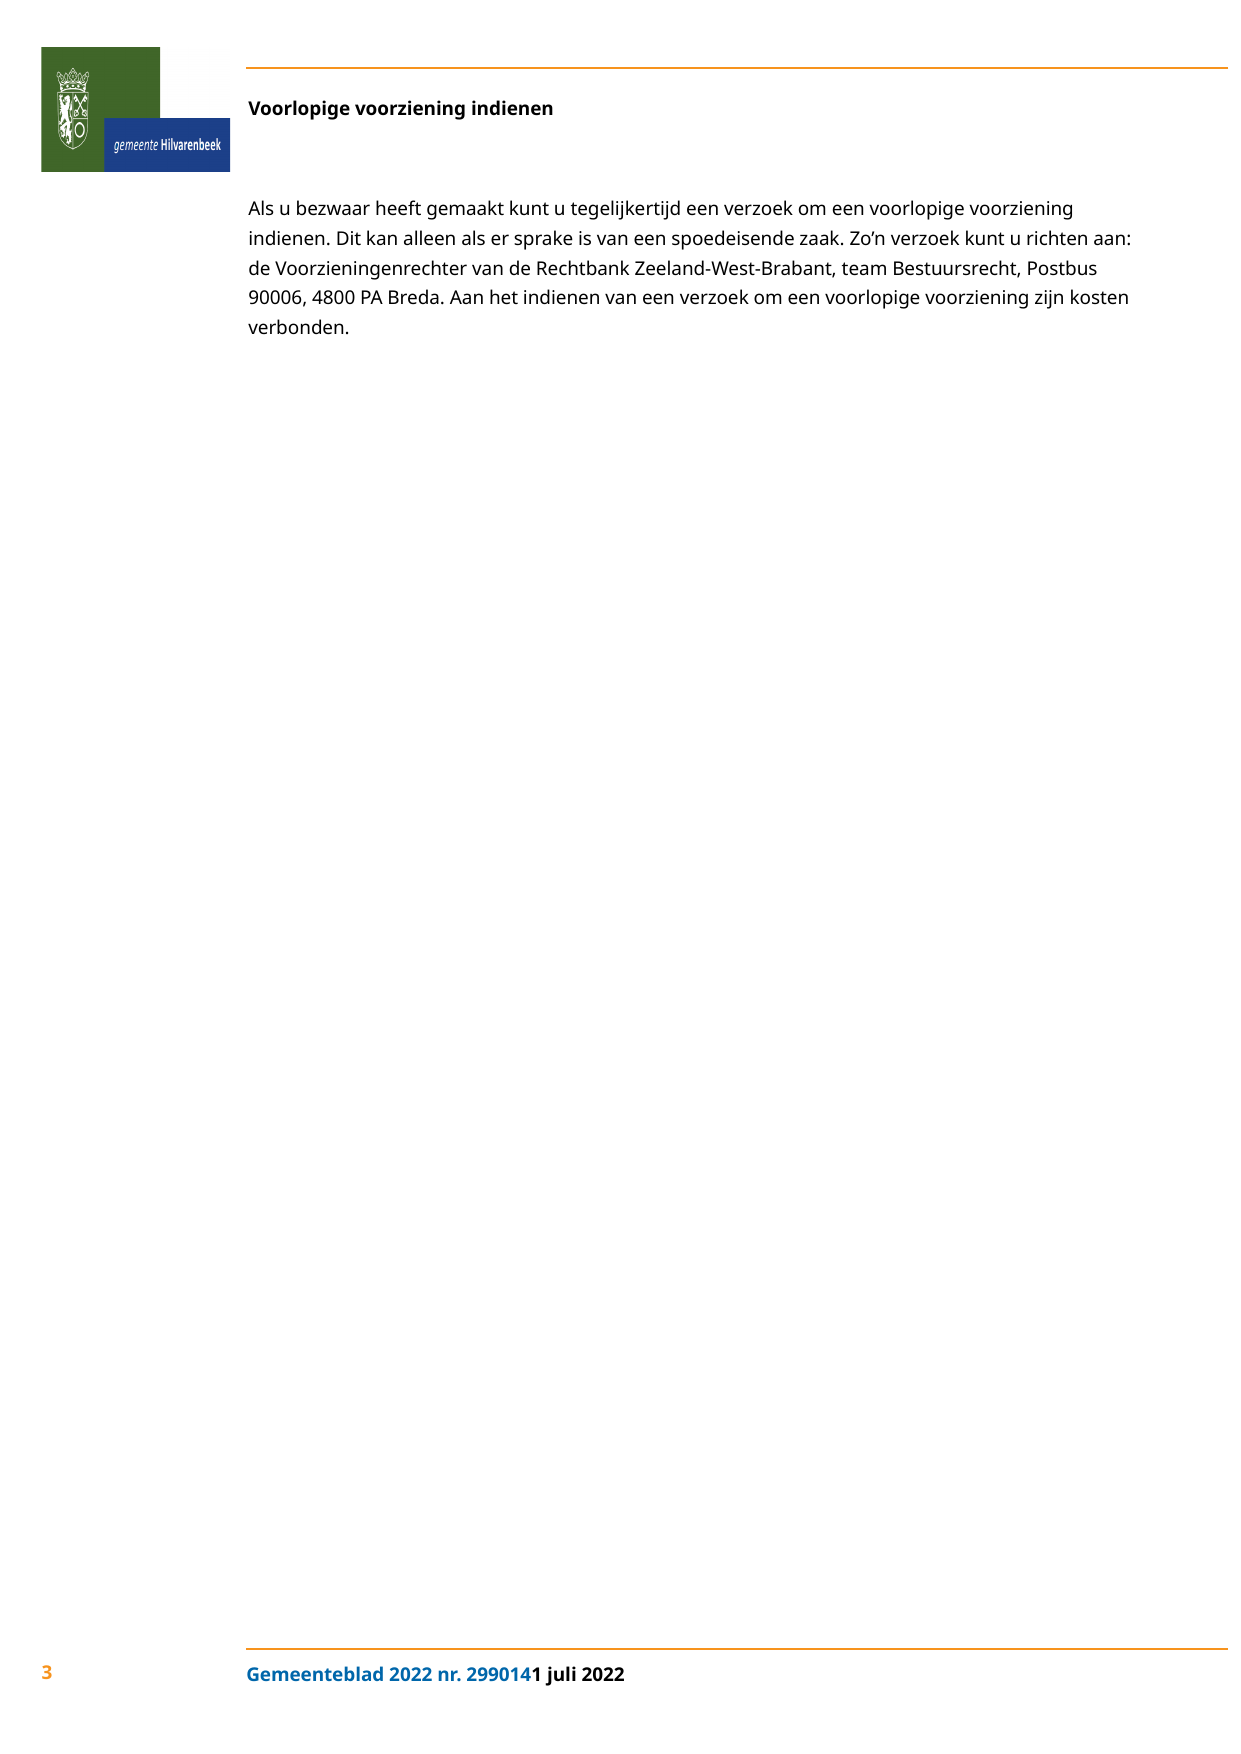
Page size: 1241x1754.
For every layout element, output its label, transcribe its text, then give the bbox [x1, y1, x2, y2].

text Voorlopige voorziening indienen [248, 95, 1152, 121]
text Als u bezwaar heeft gemaakt kunt u tegelijkertijd een verzoek om een voorlopige voorziening indienen. Dit kan alleen als er sprake is van een spoedeisende zaak. Zo’n verzoek kunt u richten aan: de Voorzieningenrechter van de Rechtbank Zeeland-West-Brabant, team Bestuursrecht, Postbus 90006, 4800 PA Breda. Aan het indienen van een verzoek om een voorlopige voorziening zijn kosten verbonden. [248, 196, 1152, 340]
picture [41, 47, 231, 172]
